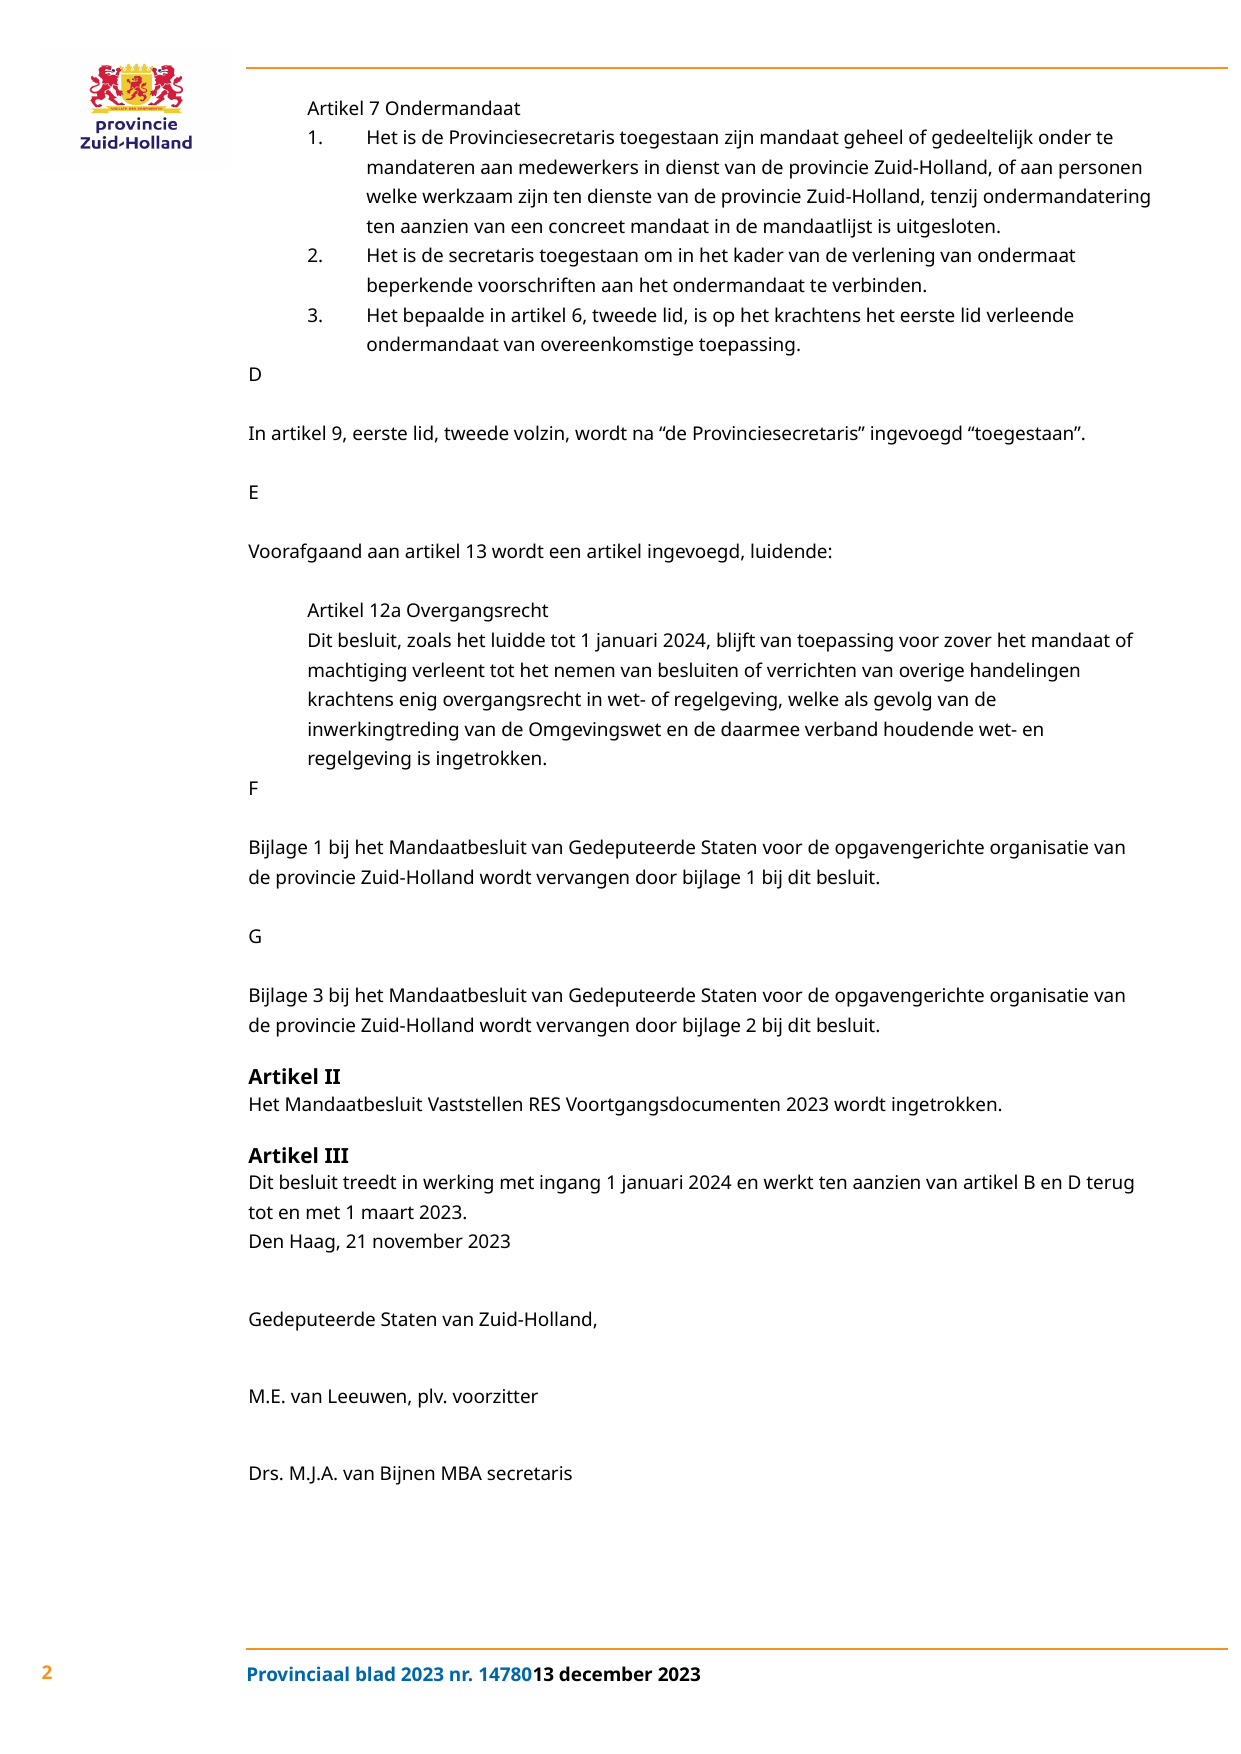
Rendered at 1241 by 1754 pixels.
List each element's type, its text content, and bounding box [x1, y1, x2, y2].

text Drs. M.J.A. van Bijnen MBA secretaris [248, 1460, 1152, 1486]
text M.E. van Leeuwen, plv. voorzitter [248, 1383, 1152, 1409]
text D [248, 361, 1152, 387]
text Bijlage 1 bij het Mandaatbesluit van Gedeputeerde Staten voor de opgavengerichte organisatie van de provincie Zuid-Holland wordt vervangen door bijlage 1 bij dit besluit. [248, 834, 1152, 890]
text Het Mandaatbesluit Vaststellen RES Voortgangsdocumenten 2023 wordt ingetrokken. [248, 1091, 1152, 1116]
list Het is de Provinciesecretaris toegestaan zijn mandaat geheel of gedeeltelijk onder te mandateren aan medewerkers in dienst van de provincie Zuid-Holland, of aan personen welke werkzaam zijn ten dienste van de provincie Zuid-Holland, tenzij ondermandatering ten aanzien van een concreet mandaat in de mandaatlijst is uitgesloten. [307, 124, 1152, 239]
list Artikel 7 Ondermandaat [248, 95, 1152, 121]
list Artikel 12a Overgangsrecht [248, 598, 1152, 623]
list Dit besluit, zoals het luidde tot 1 januari 2024, blijft van toepassing voor zover het mandaat of machtiging verleent tot het nemen van besluiten of verrichten van overige handelingen krachtens enig overgangsrecht in wet- of regelgeving, welke als gevolg van de inwerkingtreding van de Omgevingswet en de daarmee verband houdende wet- en regelgeving is ingetrokken. [248, 627, 1152, 771]
text F [248, 775, 1152, 801]
text G [248, 923, 1152, 949]
text Den Haag, 21 november 2023 [248, 1229, 1152, 1254]
text Gedeputeerde Staten van Zuid-Holland, [248, 1306, 1152, 1332]
text Bijlage 3 bij het Mandaatbesluit van Gedeputeerde Staten voor de opgavengerichte organisatie van de provincie Zuid-Holland wordt vervangen door bijlage 2 bij dit besluit. [248, 982, 1152, 1038]
text Voorafgaand aan artikel 13 wordt een artikel ingevoegd, luidende: [248, 538, 1152, 564]
list Het bepaalde in artikel 6, tweede lid, is op het krachtens het eerste lid verleende ondermandaat van overeenkomstige toepassing. [307, 302, 1152, 357]
text In artikel 9, eerste lid, tweede volzin, wordt na “de Provinciesecretaris” ingevoegd “toegestaan”. [248, 420, 1152, 446]
text Artikel II [248, 1062, 1152, 1091]
picture [41, 47, 231, 172]
text E [248, 479, 1152, 505]
text Artikel III [248, 1141, 1152, 1169]
list Het is de secretaris toegestaan om in het kader van de verlening van ondermaat beperkende voorschriften aan het ondermandaat te verbinden. [307, 243, 1152, 298]
text Dit besluit treedt in werking met ingang 1 januari 2024 en werkt ten aanzien van artikel B en D terug tot en met 1 maart 2023. [248, 1169, 1152, 1225]
